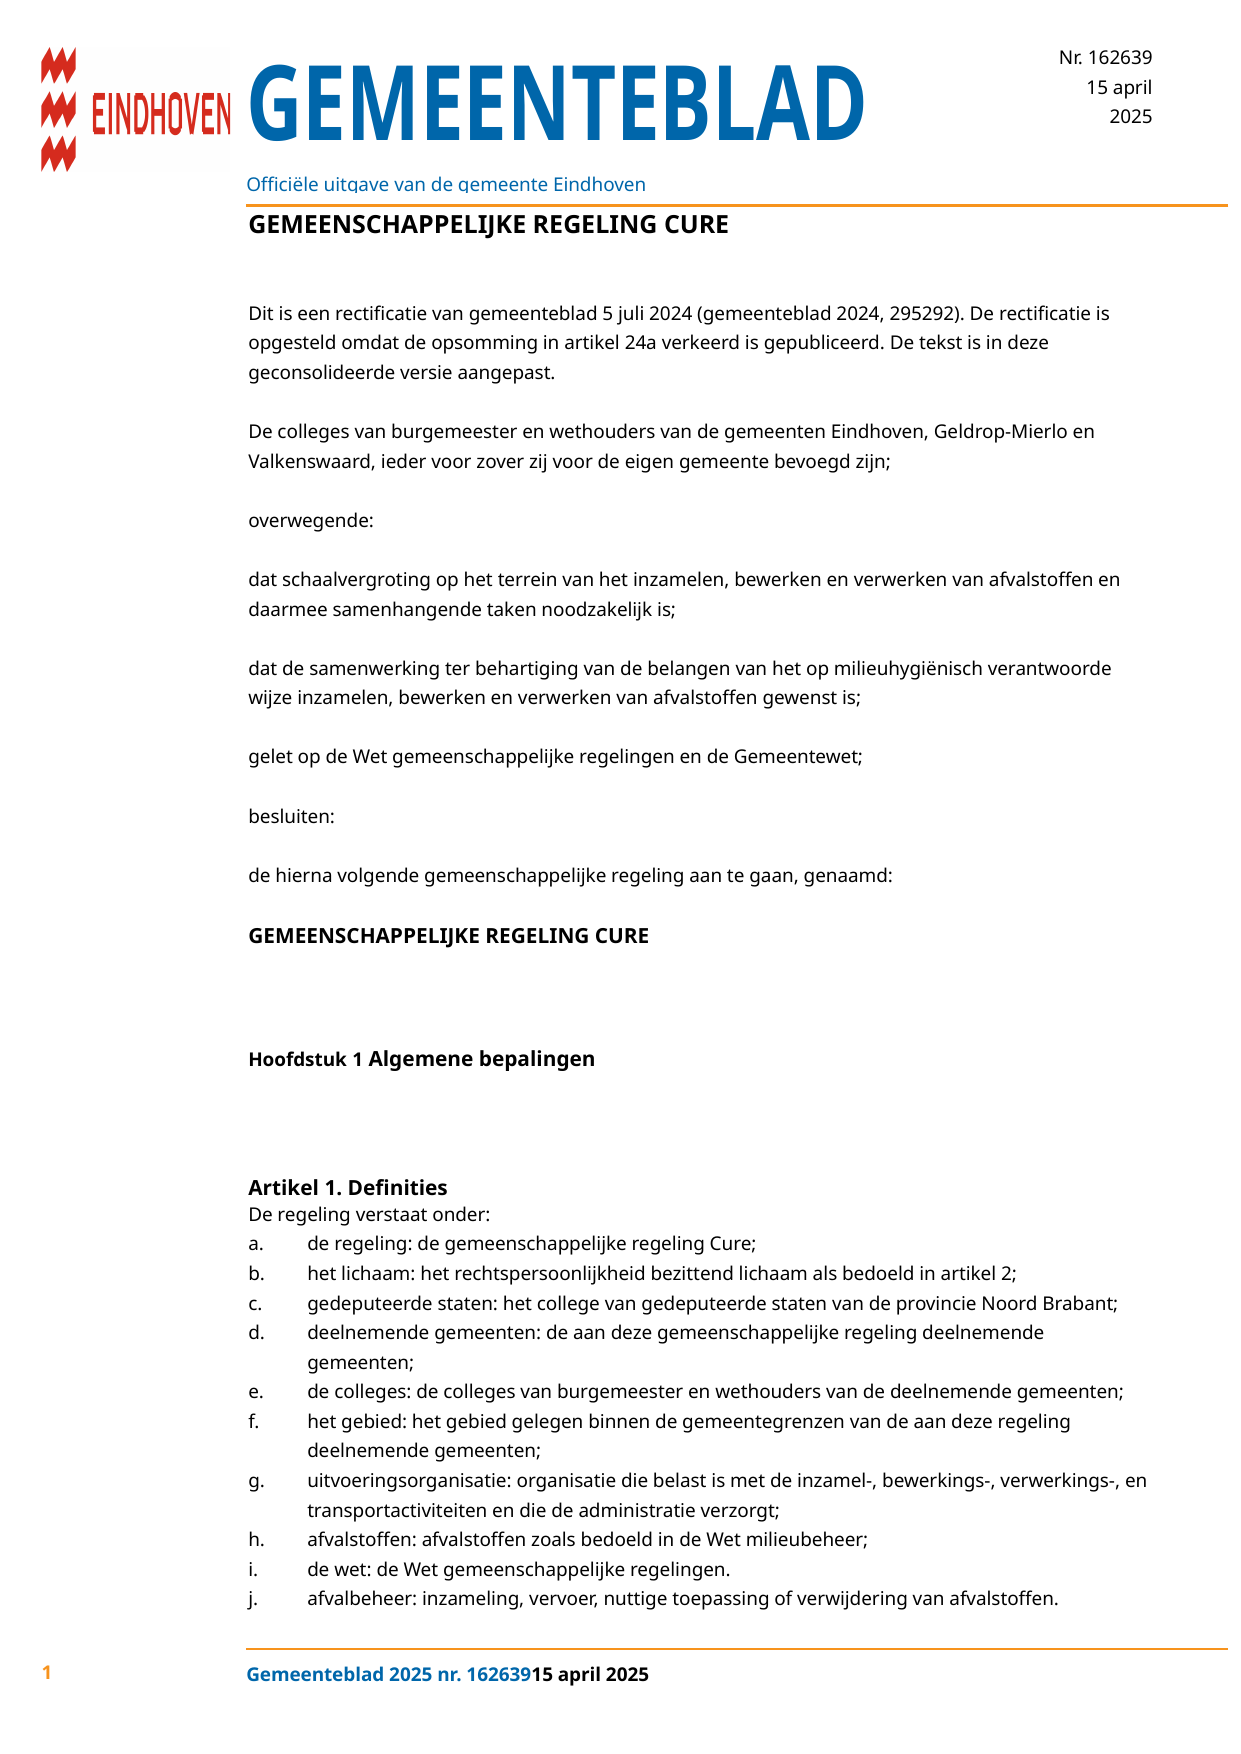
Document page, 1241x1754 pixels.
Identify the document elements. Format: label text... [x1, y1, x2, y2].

list de wet: de Wet gemeenschappelijke regelingen. [248, 1556, 1152, 1582]
list deelnemende gemeenten: de aan deze gemeenschappelijke regeling deelnemende gemeenten; [248, 1319, 1152, 1375]
text de hierna volgende gemeenschappelijke regeling aan te gaan, genaamd: [248, 862, 1152, 888]
list de regeling: de gemeenschappelijke regeling Cure; [248, 1231, 1152, 1256]
text Hoofdstuk 1 Algemene bepalingen [248, 1044, 1152, 1073]
text dat schaalvergroting op het terrein van het inzamelen, bewerken en verwerken van afvalstoffen en daarmee samenhangende taken noodzakelijk is; [248, 566, 1152, 621]
text GEMEENSCHAPPELIJKE REGELING CURE [248, 921, 1152, 949]
text besluiten: [248, 803, 1152, 828]
list het lichaam: het rechtspersoonlijkheid bezittend lichaam als bedoeld in artikel 2; [248, 1260, 1152, 1286]
text dat de samenwerking ter behartiging van de belangen van het op milieuhygiënisch verantwoorde wijze inzamelen, bewerken en verwerken van afvalstoffen gewenst is; [248, 655, 1152, 710]
text Dit is een rectificatie van gemeenteblad 5 juli 2024 (gemeenteblad 2024, 295292). De rectificatie is opgesteld omdat de opsomming in artikel 24a verkeerd is gepubliceerd. De tekst is in deze geconsolideerde versie aangepast. [248, 300, 1152, 385]
text gelet op de Wet gemeenschappelijke regelingen en de Gemeentewet; [248, 744, 1152, 769]
picture [41, 47, 231, 172]
list de colleges: de colleges van burgemeester en wethouders van de deelnemende gemeenten; [248, 1378, 1152, 1404]
list afvalstoffen: afvalstoffen zoals bedoeld in de Wet milieubeheer; [248, 1526, 1152, 1552]
list uitvoeringsorganisatie: organisatie die belast is met de inzamel-, bewerkings-, verwerkings-, en transportactiviteiten en die de administratie verzorgt; [248, 1467, 1152, 1523]
text De colleges van burgemeester en wethouders van de gemeenten Eindhoven, Geldrop-Mierlo en Valkenswaard, ieder voor zover zij voor de eigen gemeente bevoegd zijn; [248, 418, 1152, 473]
text GEMEENSCHAPPELIJKE REGELING CURE [248, 207, 1152, 241]
list afvalbeheer: inzameling, vervoer, nuttige toepassing of verwijdering van afvalstoffen. [248, 1586, 1152, 1611]
text Artikel 1. Definities [248, 1173, 1152, 1201]
text De regeling verstaat onder: [248, 1201, 1152, 1227]
text overwegende: [248, 507, 1152, 533]
list het gebied: het gebied gelegen binnen de gemeentegrenzen van de aan deze regeling deelnemende gemeenten; [248, 1408, 1152, 1463]
list gedeputeerde staten: het college van gedeputeerde staten van de provincie Noord Brabant; [248, 1290, 1152, 1316]
